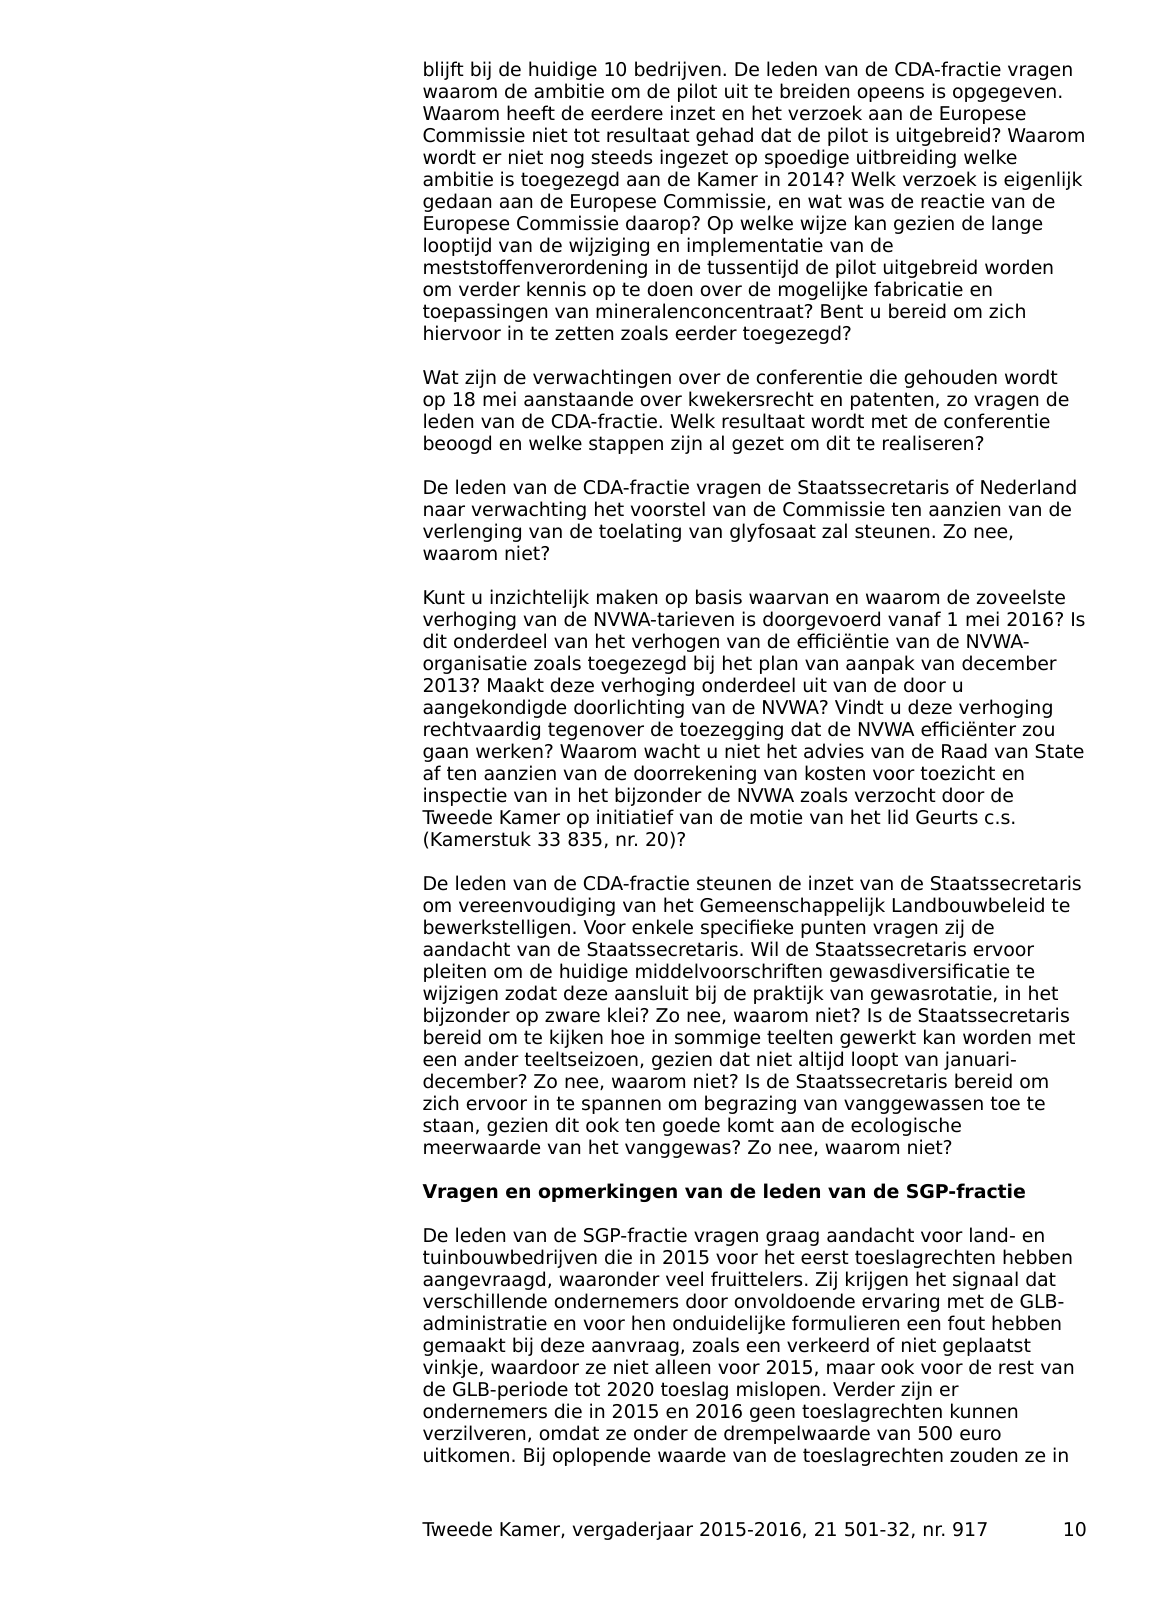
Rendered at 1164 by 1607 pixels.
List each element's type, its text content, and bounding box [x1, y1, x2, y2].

text blijft bij de huidige 10 bedrijven. De leden van de CDA-fractie vragen waarom de ambitie om de pilot uit te breiden opeens is opgegeven. Waarom heeft de eerdere inzet en het verzoek aan de Europese Commissie niet tot resultaat gehad dat de pilot is uitgebreid? Waarom wordt er niet nog steeds ingezet op spoedige uitbreiding welke ambitie is toegezegd aan de Kamer in 2014? Welk verzoek is eigenlijk gedaan aan de Europese Commissie, en wat was de reactie van de Europese Commissie daarop? Op welke wijze kan gezien de lange looptijd van de wijziging en implementatie van de meststoffenverordening in de tussentijd de pilot uitgebreid worden om verder kennis op te doen over de mogelijke fabricatie en toepassingen van mineralenconcentraat? Bent u bereid om zich hiervoor in te zetten zoals eerder toegezegd? [422, 59, 1087, 345]
text Wat zijn de verwachtingen over de conferentie die gehouden wordt op 18 mei aanstaande over kwekersrecht en patenten, zo vragen de leden van de CDA-fractie. Welk resultaat wordt met de conferentie beoogd en welke stappen zijn al gezet om dit te realiseren? [422, 367, 1087, 455]
text De leden van de CDA-fractie steunen de inzet van de Staatssecretaris om vereenvoudiging van het Gemeenschappelijk Landbouwbeleid te bewerkstelligen. Voor enkele specifieke punten vragen zij de aandacht van de Staatssecretaris. Wil de Staatssecretaris ervoor pleiten om de huidige middelvoorschriften gewasdiversificatie te wijzigen zodat deze aansluit bij de praktijk van gewasrotatie, in het bijzonder op zware klei? Zo nee, waarom niet? Is de Staatssecretaris bereid om te kijken hoe in sommige teelten gewerkt kan worden met een ander teeltseizoen, gezien dat niet altijd loopt van januari-december? Zo nee, waarom niet? Is de Staatssecretaris bereid om zich ervoor in te spannen om begrazing van vanggewassen toe te staan, gezien dit ook ten goede komt aan de ecologische meerwaarde van het vanggewas? Zo nee, waarom niet? [422, 873, 1087, 1159]
text De leden van de CDA-fractie vragen de Staatssecretaris of Nederland naar verwachting het voorstel van de Commissie ten aanzien van de verlenging van de toelating van glyfosaat zal steunen. Zo nee, waarom niet? [422, 477, 1087, 565]
text De leden van de SGP-fractie vragen graag aandacht voor land- en tuinbouwbedrijven die in 2015 voor het eerst toeslagrechten hebben aangevraagd, waaronder veel fruittelers. Zij krijgen het signaal dat verschillende ondernemers door onvoldoende ervaring met de GLB-administratie en voor hen onduidelijke formulieren een fout hebben gemaakt bij deze aanvraag, zoals een verkeerd of niet geplaatst vinkje, waardoor ze niet alleen voor 2015, maar ook voor de rest van de GLB-periode tot 2020 toeslag mislopen. Verder zijn er ondernemers die in 2015 en 2016 geen toeslagrechten kunnen verzilveren, omdat ze onder de drempelwaarde van 500 euro uitkomen. Bij oplopende waarde van de toeslagrechten zouden ze in [422, 1225, 1087, 1467]
subtitle Vragen en opmerkingen van de leden van de SGP-fractie [422, 1181, 1087, 1203]
text Kunt u inzichtelijk maken op basis waarvan en waarom de zoveelste verhoging van de NVWA-tarieven is doorgevoerd vanaf 1 mei 2016? Is dit onderdeel van het verhogen van de efficiëntie van de NVWA-organisatie zoals toegezegd bij het plan van aanpak van december 2013? Maakt deze verhoging onderdeel uit van de door u aangekondigde doorlichting van de NVWA? Vindt u deze verhoging rechtvaardig tegenover de toezegging dat de NVWA efficiënter zou gaan werken? Waarom wacht u niet het advies van de Raad van State af ten aanzien van de doorrekening van kosten voor toezicht en inspectie van in het bijzonder de NVWA zoals verzocht door de Tweede Kamer op initiatief van de motie van het lid Geurts c.s. (Kamerstuk 33 835, nr. 20)? [422, 587, 1087, 851]
